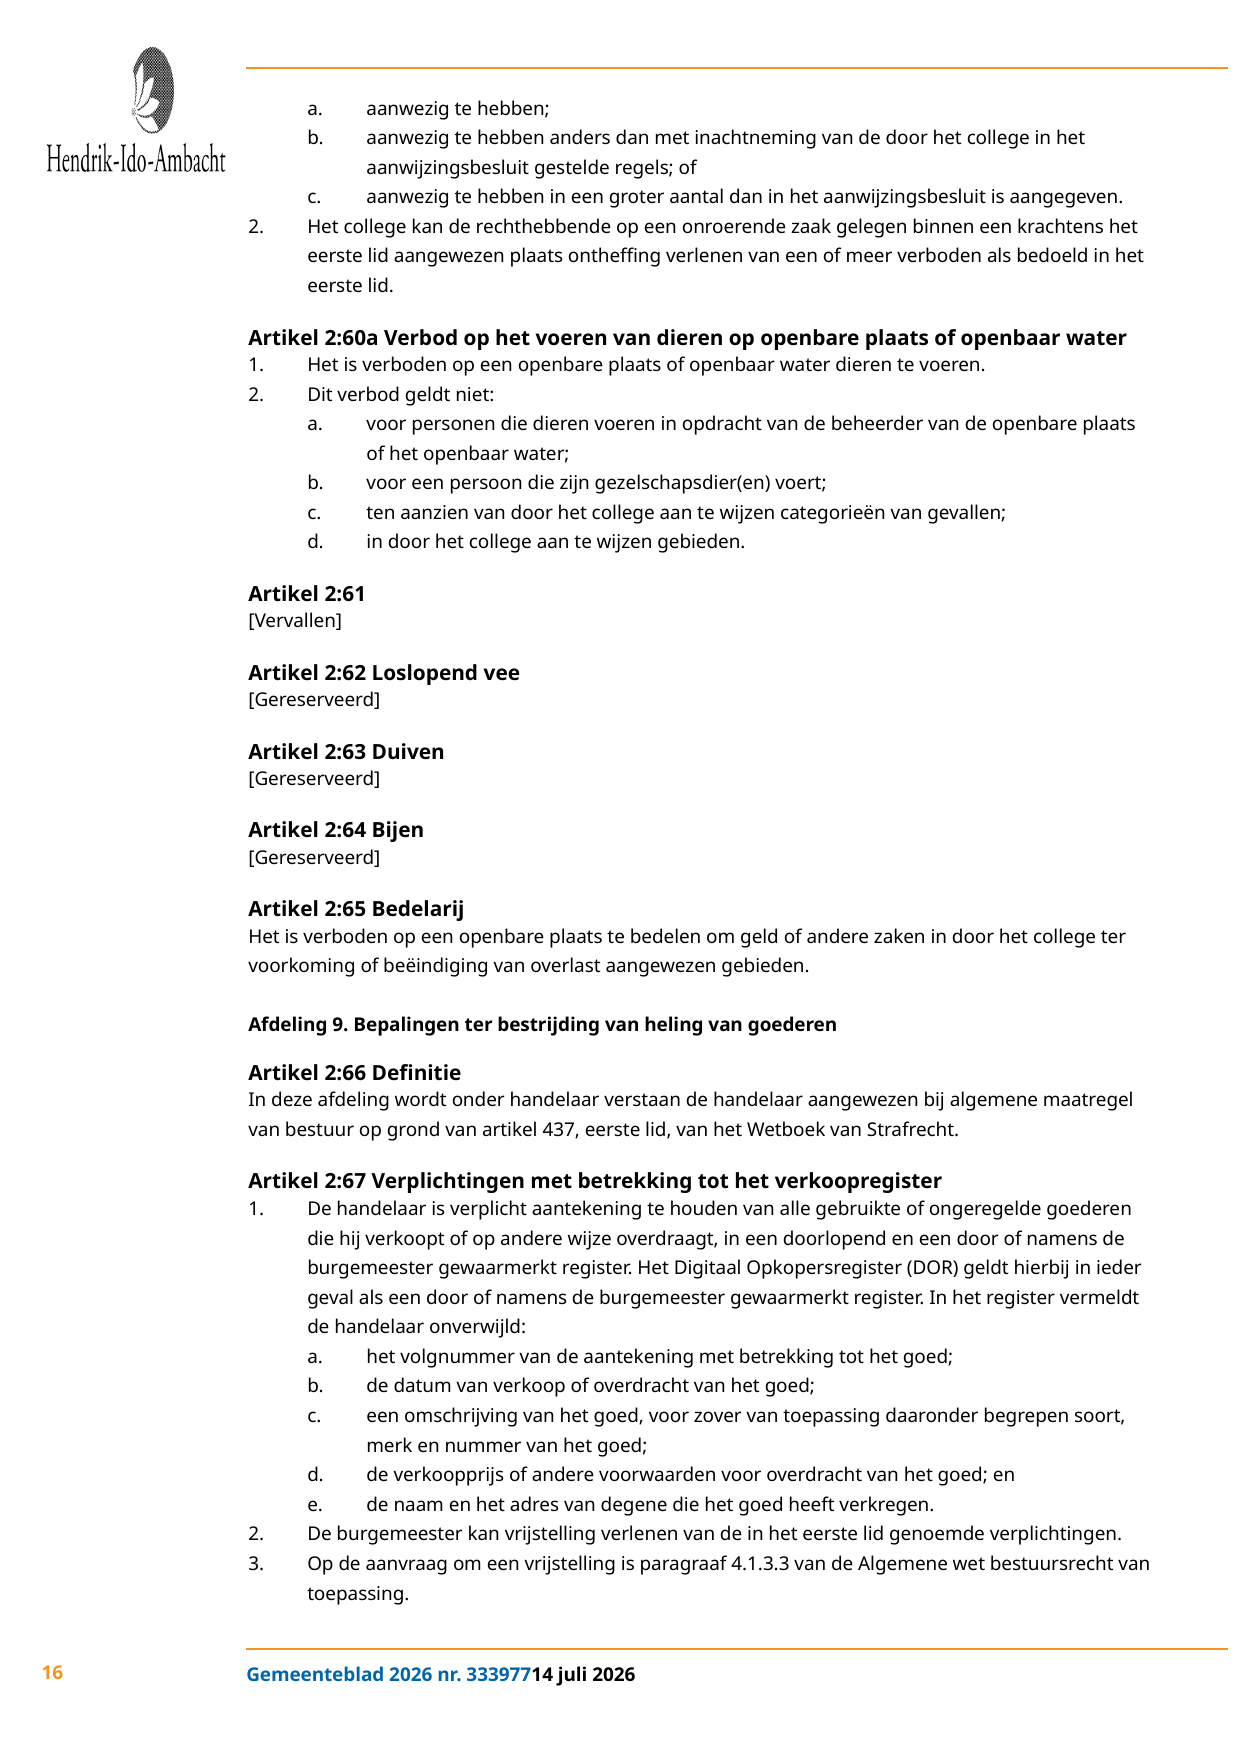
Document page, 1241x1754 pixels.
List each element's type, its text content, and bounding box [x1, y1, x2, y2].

text [Gereserveerd] [248, 686, 1152, 712]
text Artikel 2:62 Loslopend vee [248, 658, 1152, 686]
text Artikel 2:61 [248, 579, 1152, 607]
text Artikel 2:60a Verbod op het voeren van dieren op openbare plaats of openbaar water [248, 323, 1152, 351]
list voor een persoon die zijn gezelschapsdier(en) voert; [307, 469, 1152, 495]
list in door het college aan te wijzen gebieden. [307, 529, 1152, 554]
text Het is verboden op een openbare plaats te bedelen om geld of andere zaken in door het college ter voorkoming of beëindiging van overlast aangewezen gebieden. [248, 923, 1152, 978]
list aanwezig te hebben; [307, 95, 1152, 121]
text In deze afdeling wordt onder handelaar verstaan de handelaar aangewezen bij algemene maatregel van bestuur op grond van artikel 437, eerste lid, van het Wetboek van Strafrecht. [248, 1087, 1152, 1142]
text [Vervallen] [248, 607, 1152, 633]
list ten aanzien van door het college aan te wijzen categorieën van gevallen; [307, 499, 1152, 525]
list Het is verboden op een openbare plaats of openbaar water dieren te voeren. [248, 351, 1152, 377]
list voor personen die dieren voeren in opdracht van de beheerder van de openbare plaats of het openbaar water; [307, 410, 1152, 466]
list De handelaar is verplicht aantekening te houden van alle gebruikte of ongeregelde goederen die hij verkoopt of op andere wijze overdraagt, in een doorlopend en een door of namens de burgemeester gewaarmerkt register. Het Digitaal Opkopersregister (DOR) geldt hierbij in ieder geval als een door of namens de burgemeester gewaarmerkt register. In het register vermeldt de handelaar onverwijld: [248, 1195, 1152, 1339]
text Artikel 2:64 Bijen [248, 816, 1152, 844]
list Op de aanvraag om een vrijstelling is paragraaf 4.1.3.3 van de Algemene wet bestuursrecht van toepassing. [248, 1550, 1152, 1605]
text Artikel 2:67 Verplichtingen met betrekking tot het verkoopregister [248, 1167, 1152, 1195]
text Artikel 2:63 Duiven [248, 737, 1152, 765]
list aanwezig te hebben in een groter aantal dan in het aanwijzingsbesluit is aangegeven. [307, 183, 1152, 209]
list het volgnummer van de aantekening met betrekking tot het goed; [307, 1343, 1152, 1369]
text Artikel 2:66 Definitie [248, 1058, 1152, 1087]
list De burgemeester kan vrijstelling verlenen van de in het eerste lid genoemde verplichtingen. [248, 1521, 1152, 1546]
list Het college kan de rechthebbende op een onroerende zaak gelegen binnen een krachtens het eerste lid aangewezen plaats ontheffing verlenen van een of meer verboden als bedoeld in het eerste lid. [248, 213, 1152, 298]
list de datum van verkoop of overdracht van het goed; [307, 1373, 1152, 1398]
list de naam en het adres van degene die het goed heeft verkregen. [307, 1491, 1152, 1517]
picture [41, 47, 231, 172]
text [Gereserveerd] [248, 765, 1152, 791]
list Dit verbod geldt niet: [248, 381, 1152, 406]
text Afdeling 9. Bepalingen ter bestrijding van heling van goederen [248, 1012, 1152, 1037]
list aanwezig te hebben anders dan met inachtneming van de door het college in het aanwijzingsbesluit gestelde regels; of [307, 124, 1152, 180]
text Artikel 2:65 Bedelarij [248, 894, 1152, 923]
text [Gereserveerd] [248, 844, 1152, 870]
list een omschrijving van het goed, voor zover van toepassing daaronder begrepen soort, merk en nummer van het goed; [307, 1402, 1152, 1457]
list de verkoopprijs of andere voorwaarden voor overdracht van het goed; en [307, 1461, 1152, 1487]
